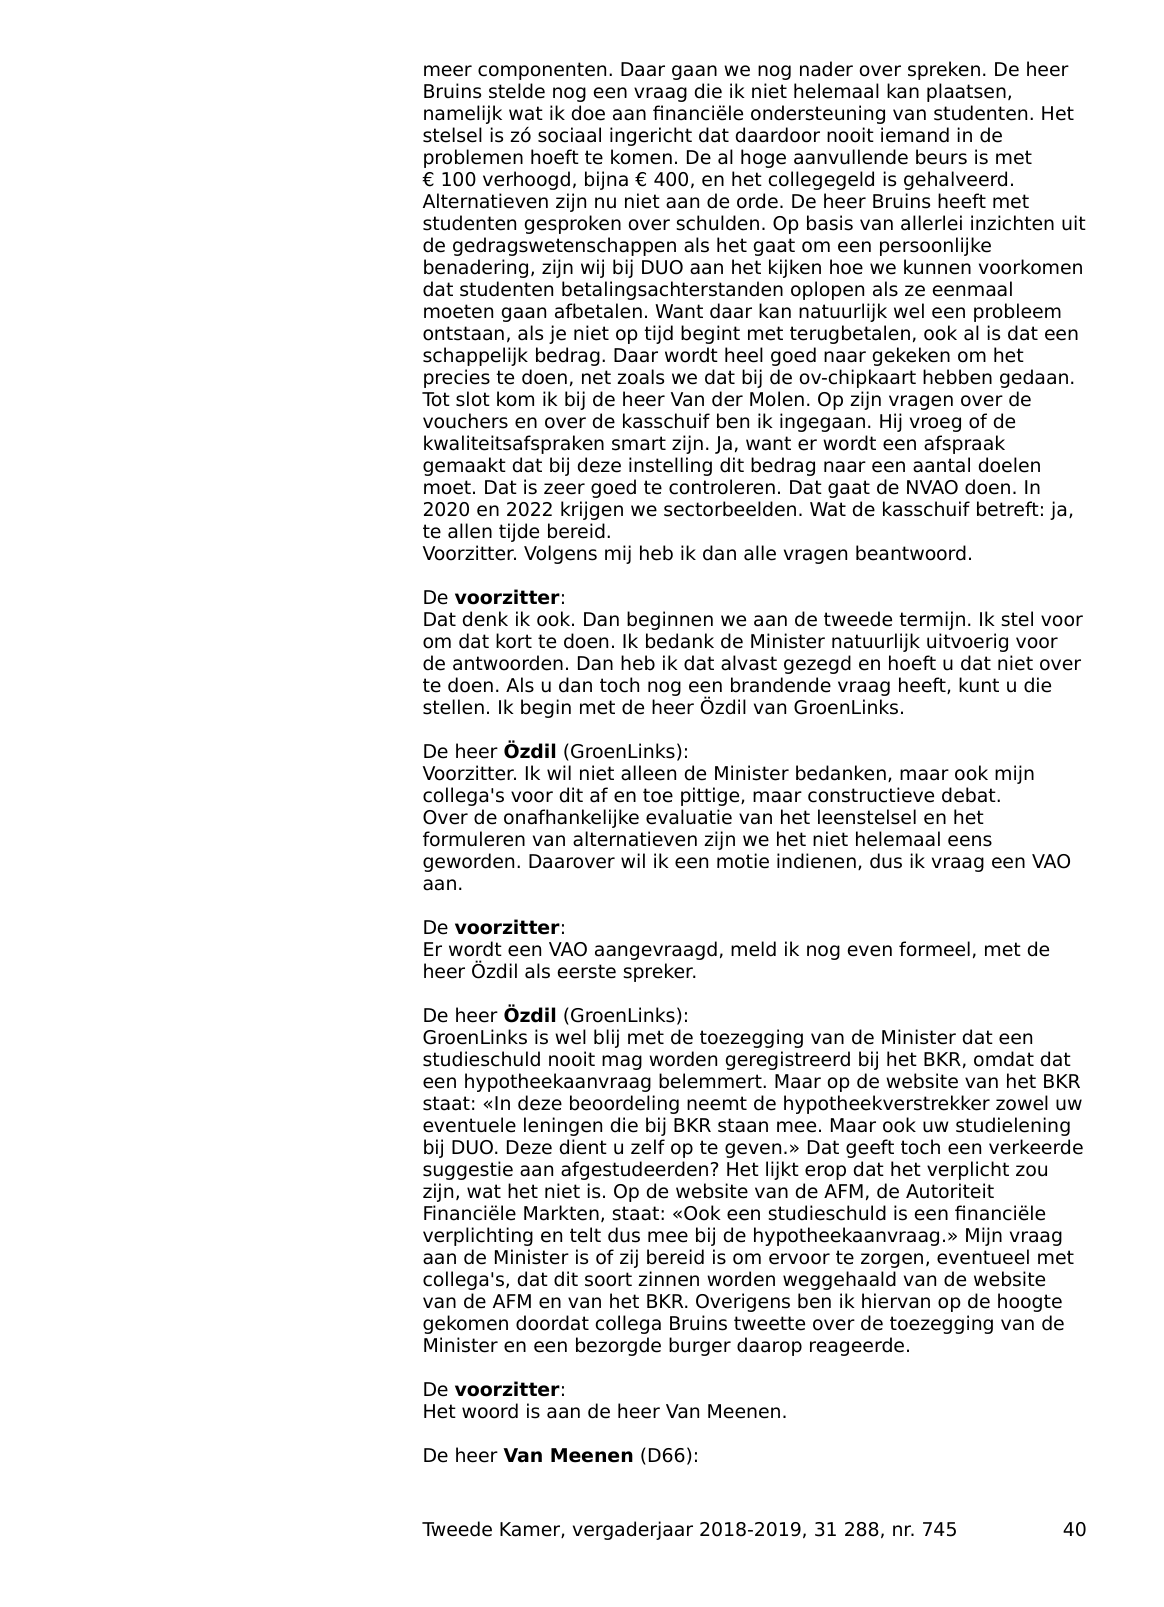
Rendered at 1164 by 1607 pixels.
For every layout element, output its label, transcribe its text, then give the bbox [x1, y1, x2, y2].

text Dat denk ik ook. Dan beginnen we aan de tweede termijn. Ik stel voor om dat kort te doen. Ik bedank de Minister natuurlijk uitvoerig voor de antwoorden. Dan heb ik dat alvast gezegd en hoeft u dat niet over te doen. Als u dan toch nog een brandende vraag heeft, kunt u die stellen. Ik begin met de heer Özdil van GroenLinks. [422, 609, 1087, 719]
text Tot slot kom ik bij de heer Van der Molen. Op zijn vragen over de vouchers en over de kasschuif ben ik ingegaan. Hij vroeg of de kwaliteitsafspraken smart zijn. Ja, want er wordt een afspraak gemaakt dat bij deze instelling dit bedrag naar een aantal doelen moet. Dat is zeer goed te controleren. Dat gaat de NVAO doen. In 2020 en 2022 krijgen we sectorbeelden. Wat de kasschuif betreft: ja, te allen tijde bereid. [422, 389, 1087, 543]
text De voorzitter: [422, 1379, 1087, 1401]
text De heer Özdil (GroenLinks): [422, 741, 1087, 763]
text Voorzitter. Volgens mij heb ik dan alle vragen beantwoord. [422, 543, 1087, 564]
text meer componenten. Daar gaan we nog nader over spreken. De heer Bruins stelde nog een vraag die ik niet helemaal kan plaatsen, namelijk wat ik doe aan financiële ondersteuning van studenten. Het stelsel is zó sociaal ingericht dat daardoor nooit iemand in de problemen hoeft te komen. De al hoge aanvullende beurs is met € 100 verhoogd, bijna € 400, en het collegegeld is gehalveerd. Alternatieven zijn nu niet aan de orde. De heer Bruins heeft met studenten gesproken over schulden. Op basis van allerlei inzichten uit de gedragswetenschappen als het gaat om een persoonlijke benadering, zijn wij bij DUO aan het kijken hoe we kunnen voorkomen dat studenten betalingsachterstanden oplopen als ze eenmaal moeten gaan afbetalen. Want daar kan natuurlijk wel een probleem ontstaan, als je niet op tijd begint met terugbetalen, ook al is dat een schappelijk bedrag. Daar wordt heel goed naar gekeken om het precies te doen, net zoals we dat bij de ov-chipkaart hebben gedaan. [422, 59, 1087, 389]
text De heer Özdil (GroenLinks): [422, 1005, 1087, 1027]
text Over de onafhankelijke evaluatie van het leenstelsel en het formuleren van alternatieven zijn we het niet helemaal eens geworden. Daarover wil ik een motie indienen, dus ik vraag een VAO aan. [422, 807, 1087, 895]
text De heer Van Meenen (D66): [422, 1445, 1087, 1467]
text GroenLinks is wel blij met de toezegging van de Minister dat een studieschuld nooit mag worden geregistreerd bij het BKR, omdat dat een hypotheekaanvraag belemmert. Maar op de website van het BKR staat: «In deze beoordeling neemt de hypotheekverstrekker zowel uw eventuele leningen die bij BKR staan mee. Maar ook uw studielening bij DUO. Deze dient u zelf op te geven.» Dat geeft toch een verkeerde suggestie aan afgestudeerden? Het lijkt erop dat het verplicht zou zijn, wat het niet is. Op de website van de AFM, de Autoriteit Financiële Markten, staat: «Ook een studieschuld is een financiële verplichting en telt dus mee bij de hypotheekaanvraag.» Mijn vraag aan de Minister is of zij bereid is om ervoor te zorgen, eventueel met collega's, dat dit soort zinnen worden weggehaald van de website van de AFM en van het BKR. Overigens ben ik hiervan op de hoogte gekomen doordat collega Bruins tweette over de toezegging van de Minister en een bezorgde burger daarop reageerde. [422, 1027, 1087, 1357]
text De voorzitter: [422, 917, 1087, 939]
text Voorzitter. Ik wil niet alleen de Minister bedanken, maar ook mijn collega's voor dit af en toe pittige, maar constructieve debat. [422, 763, 1087, 807]
text Er wordt een VAO aangevraagd, meld ik nog even formeel, met de heer Özdil als eerste spreker. [422, 939, 1087, 983]
text Het woord is aan de heer Van Meenen. [422, 1401, 1087, 1423]
text De voorzitter: [422, 587, 1087, 609]
